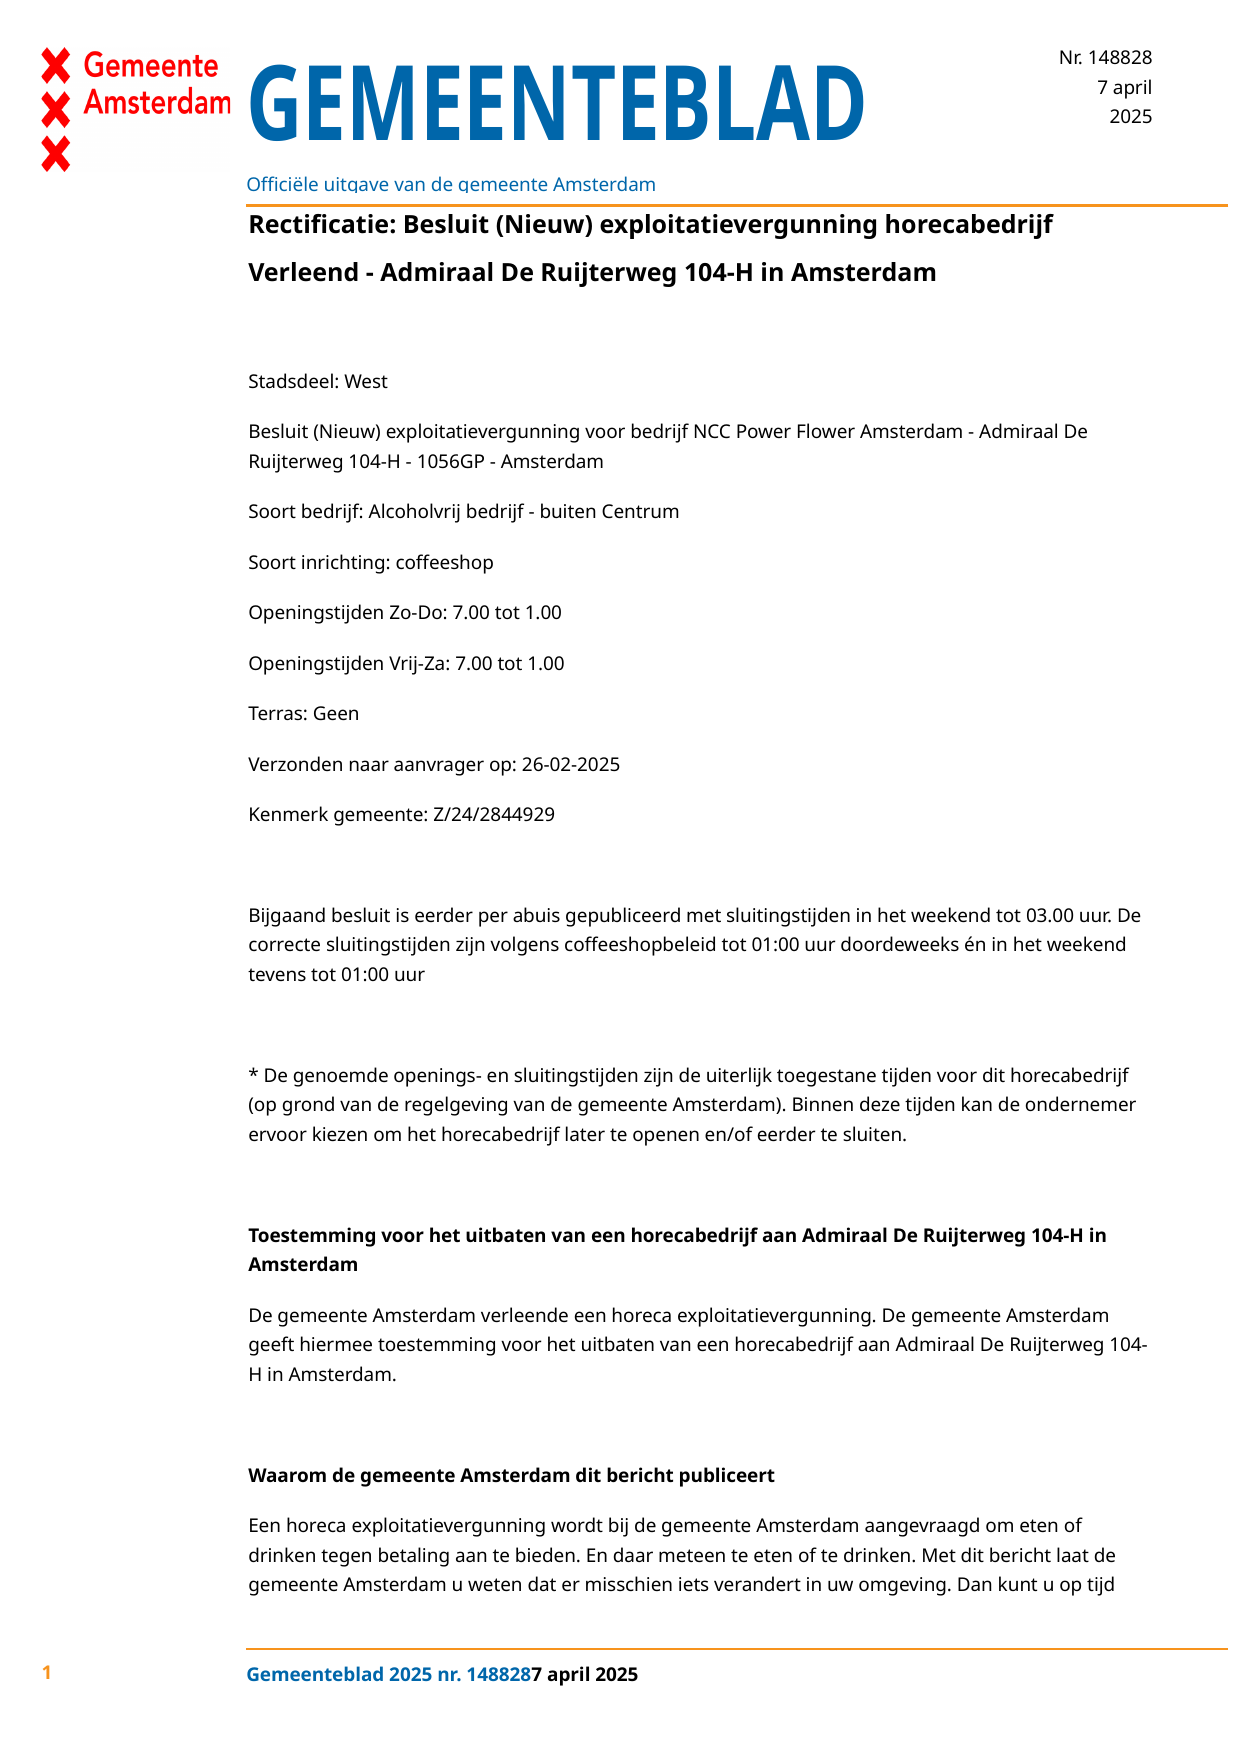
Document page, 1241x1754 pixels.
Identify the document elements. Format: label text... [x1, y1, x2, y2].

text * De genoemde openings- en sluitingstijden zijn de uiterlijk toegestane tijden voor dit horecabedrijf (op grond van de regelgeving van de gemeente Amsterdam). Binnen deze tijden kan de ondernemer ervoor kiezen om het horecabedrijf later te openen en/of eerder te sluiten. [248, 1062, 1152, 1147]
text Soort bedrijf: Alcoholvrij bedrijf - buiten Centrum [248, 499, 1152, 524]
text Een horeca exploitatievergunning wordt bij de gemeente Amsterdam aangevraagd om eten of drinken tegen betaling aan te bieden. En daar meteen te eten of te drinken. Met dit bericht laat de gemeente Amsterdam u weten dat er misschien iets verandert in uw omgeving. Dan kunt u op tijd [248, 1512, 1152, 1597]
text De gemeente Amsterdam verleende een horeca exploitatievergunning. De gemeente Amsterdam geeft hiermee toestemming voor het uitbaten van een horecabedrijf aan Admiraal De Ruijterweg 104-H in Amsterdam. [248, 1302, 1152, 1387]
text Openingstijden Vrij-Za: 7.00 tot 1.00 [248, 650, 1152, 676]
text Soort inrichting: coffeeshop [248, 549, 1152, 575]
text Toestemming voor het uitbaten van een horecabedrijf aan Admiraal De Ruijterweg 104-H in Amsterdam [248, 1222, 1152, 1277]
text Waarom de gemeente Amsterdam dit bericht publiceert [248, 1462, 1152, 1488]
text Openingstijden Zo-Do: 7.00 tot 1.00 [248, 599, 1152, 625]
text Bijgaand besluit is eerder per abuis gepubliceerd met sluitingstijden in het weekend tot 03.00 uur. De correcte sluitingstijden zijn volgens coffeeshopbeleid tot 01:00 uur doordeweeks én in het weekend tevens tot 01:00 uur [248, 902, 1152, 987]
text Rectificatie: Besluit (Nieuw) exploitatievergunning horecabedrijf Verleend - Admiraal De Ruijterweg 104-H in Amsterdam [248, 207, 1152, 288]
text Verzonden naar aanvrager op: 26-02-2025 [248, 751, 1152, 777]
text Terras: Geen [248, 700, 1152, 726]
text Stadsdeel: West [248, 368, 1152, 394]
text Besluit (Nieuw) exploitatievergunning voor bedrijf NCC Power Flower Amsterdam - Admiraal De Ruijterweg 104-H - 1056GP - Amsterdam [248, 419, 1152, 474]
text Kenmerk gemeente: Z/24/2844929 [248, 801, 1152, 827]
picture [41, 47, 231, 172]
